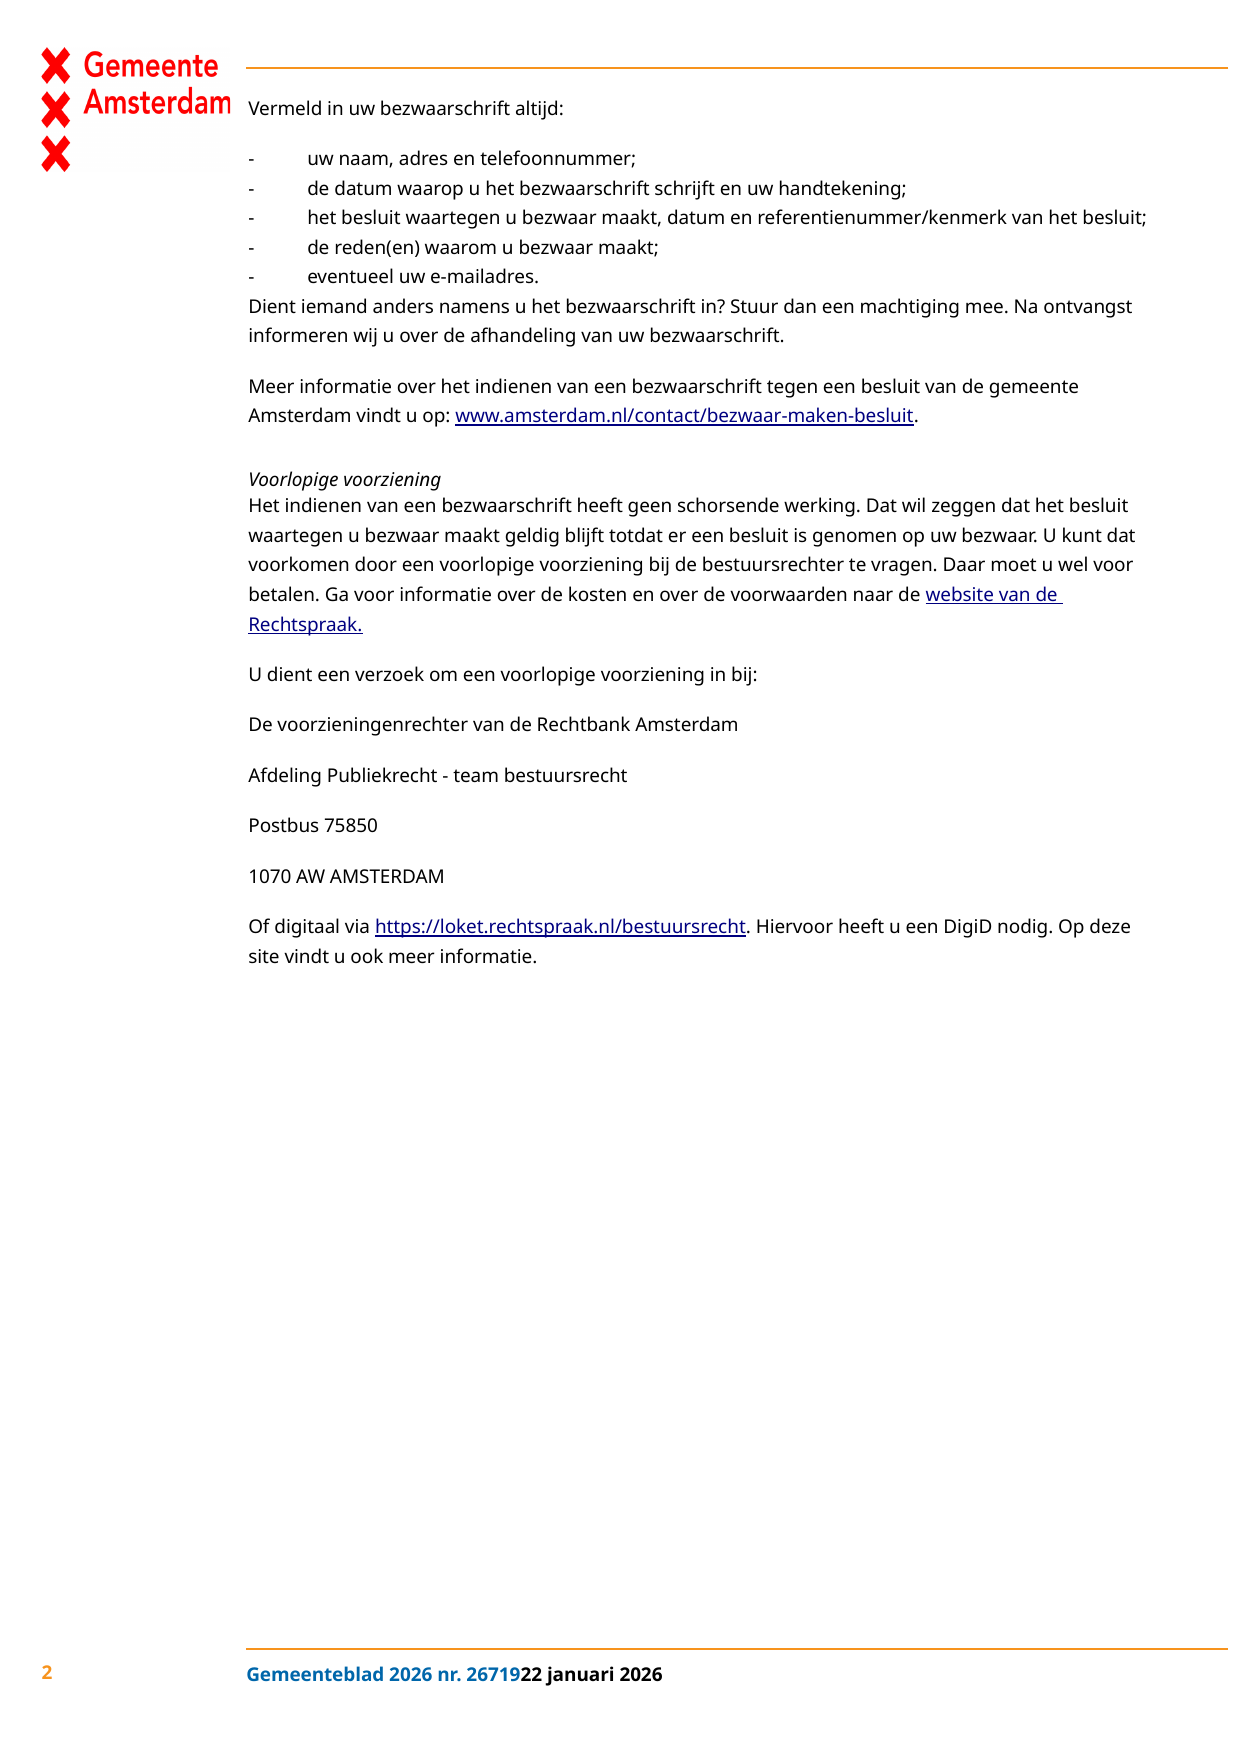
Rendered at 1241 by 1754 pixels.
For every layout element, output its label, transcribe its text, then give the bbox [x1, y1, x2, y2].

picture [41, 47, 231, 172]
text U dient een verzoek om een voorlopige voorziening in bij: [248, 661, 1152, 687]
text Dient iemand anders namens u het bezwaarschrift in? Stuur dan een machtiging mee. Na ontvangst informeren wij u over de afhandeling van uw bezwaarschrift. [248, 293, 1152, 348]
text Meer informatie over het indienen van een bezwaarschrift tegen een besluit van de gemeente Amsterdam vindt u op: www.amsterdam.nl/contact/bezwaar-maken-besluit. [248, 373, 1152, 428]
text Het indienen van een bezwaarschrift heeft geen schorsende werking. Dat wil zeggen dat het besluit waartegen u bezwaar maakt geldig blijft totdat er een besluit is genomen op uw bezwaar. U kunt dat voorkomen door een voorlopige voorziening bij de bestuursrechter te vragen. Daar moet u wel voor betalen. Ga voor informatie over de kosten en over de voorwaarden naar de website van de Rechtspraak. [248, 492, 1152, 636]
list de reden(en) waarom u bezwaar maakt; [248, 234, 1152, 260]
text Vermeld in uw bezwaarschrift altijd: [248, 95, 1152, 121]
text Voorlopige voorziening [248, 467, 1152, 492]
text Of digitaal via https://loket.rechtspraak.nl/bestuursrecht. Hiervoor heeft u een DigiD nodig. Op deze site vindt u ook meer informatie. [248, 913, 1152, 968]
text Postbus 75850 [248, 812, 1152, 838]
list uw naam, adres en telefoonnummer; [248, 145, 1152, 171]
text 1070 AW AMSTERDAM [248, 863, 1152, 888]
list eventueel uw e-mailadres. [248, 263, 1152, 289]
text Afdeling Publiekrecht - team bestuursrecht [248, 762, 1152, 788]
list het besluit waartegen u bezwaar maakt, datum en referentienummer/kenmerk van het besluit; [248, 204, 1152, 230]
list de datum waarop u het bezwaarschrift schrijft en uw handtekening; [248, 175, 1152, 201]
text De voorzieningenrechter van de Rechtbank Amsterdam [248, 712, 1152, 737]
